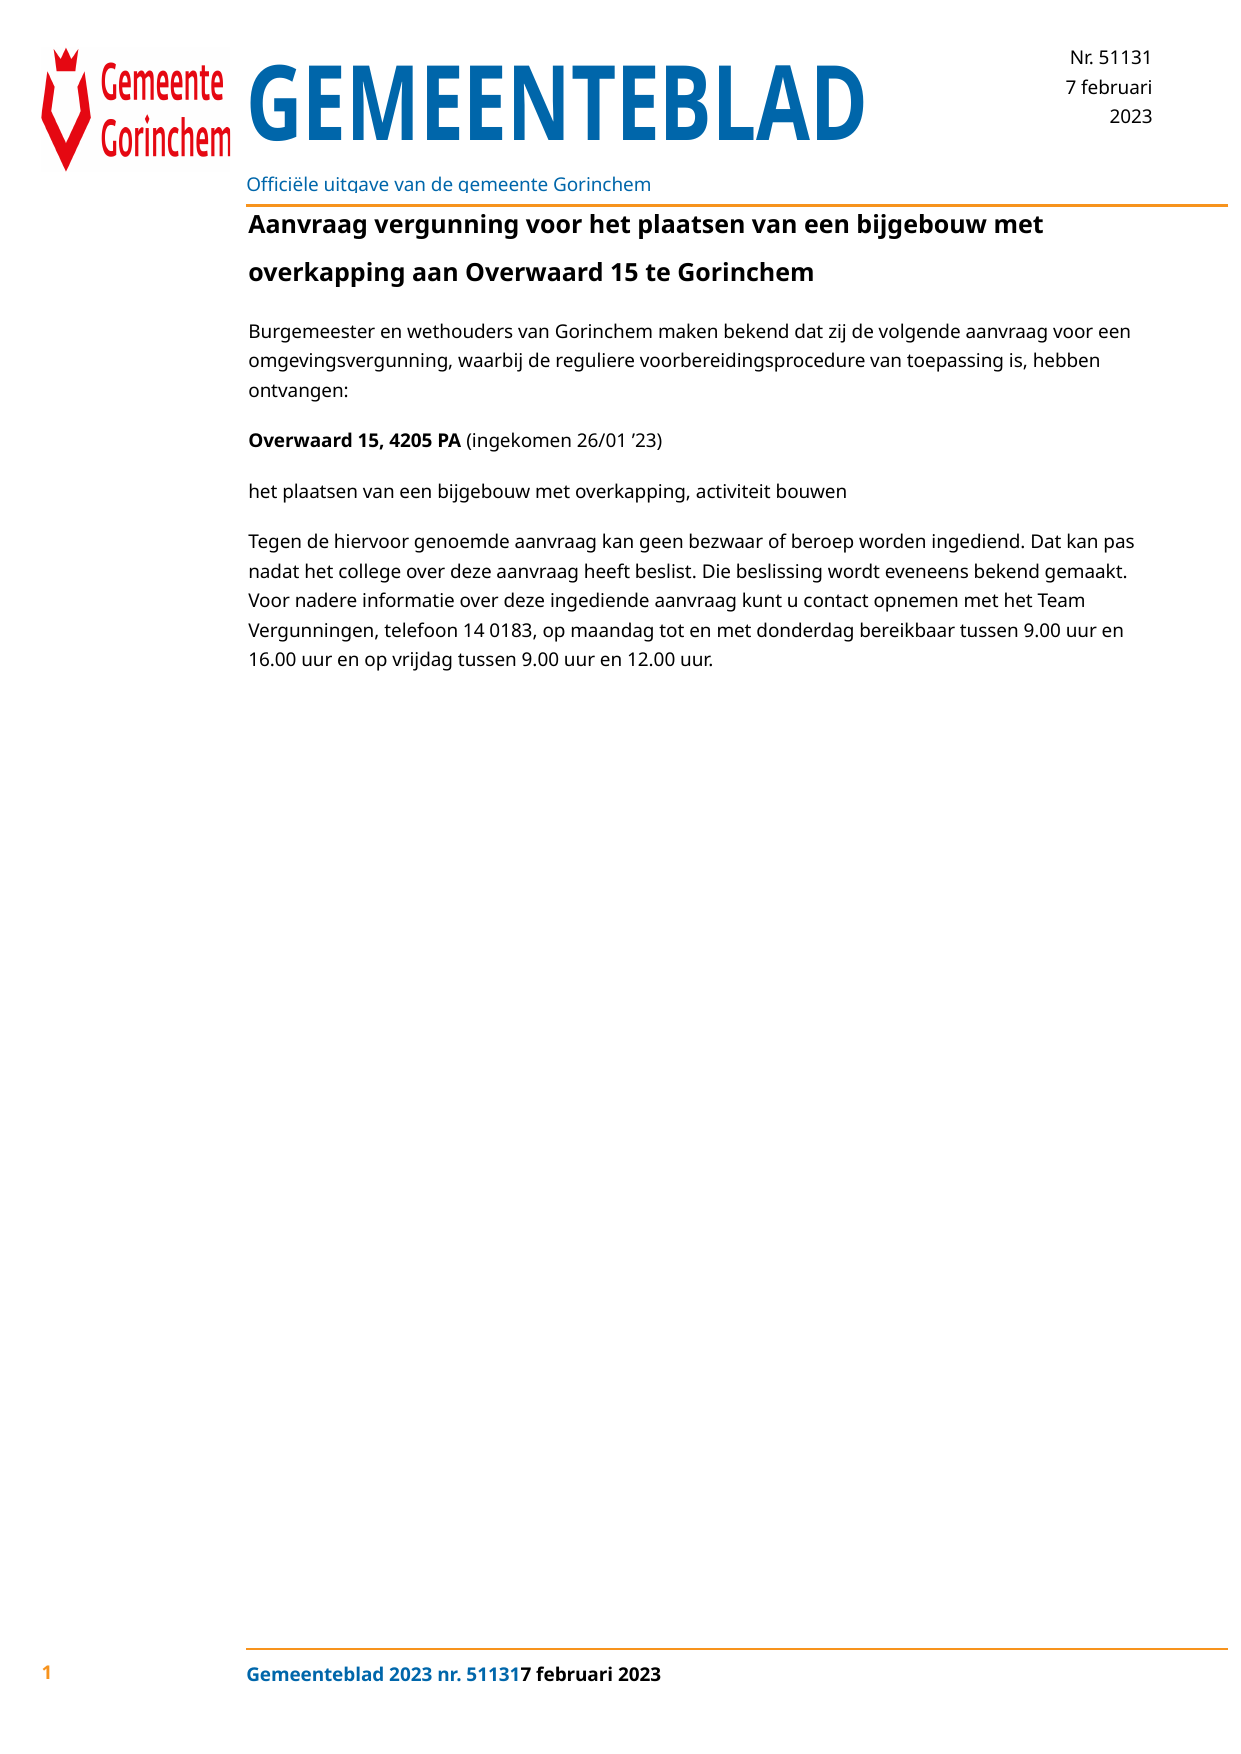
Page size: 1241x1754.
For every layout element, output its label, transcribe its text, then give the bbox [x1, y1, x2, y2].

picture [41, 47, 231, 172]
text Overwaard 15, 4205 PA (ingekomen 26/01 ’23) [248, 427, 1152, 453]
text Tegen de hiervoor genoemde aanvraag kan geen bezwaar of beroep worden ingediend. Dat kan pas nadat het college over deze aanvraag heeft beslist. Die beslissing wordt eveneens bekend gemaakt. Voor nadere informatie over deze ingediende aanvraag kunt u contact opnemen met het Team Vergunningen, telefoon 14 0183, op maandag tot en met donderdag bereikbaar tussen 9.00 uur en 16.00 uur en op vrijdag tussen 9.00 uur en 12.00 uur. [248, 528, 1152, 672]
text Burgemeester en wethouders van Gorinchem maken bekend dat zij de volgende aanvraag voor een omgevingsvergunning, waarbij de reguliere voorbereidingsprocedure van toepassing is, hebben ontvangen: [248, 318, 1152, 403]
text het plaatsen van een bijgebouw met overkapping, activiteit bouwen [248, 478, 1152, 504]
text Aanvraag vergunning voor het plaatsen van een bijgebouw met overkapping aan Overwaard 15 te Gorinchem [248, 207, 1152, 288]
